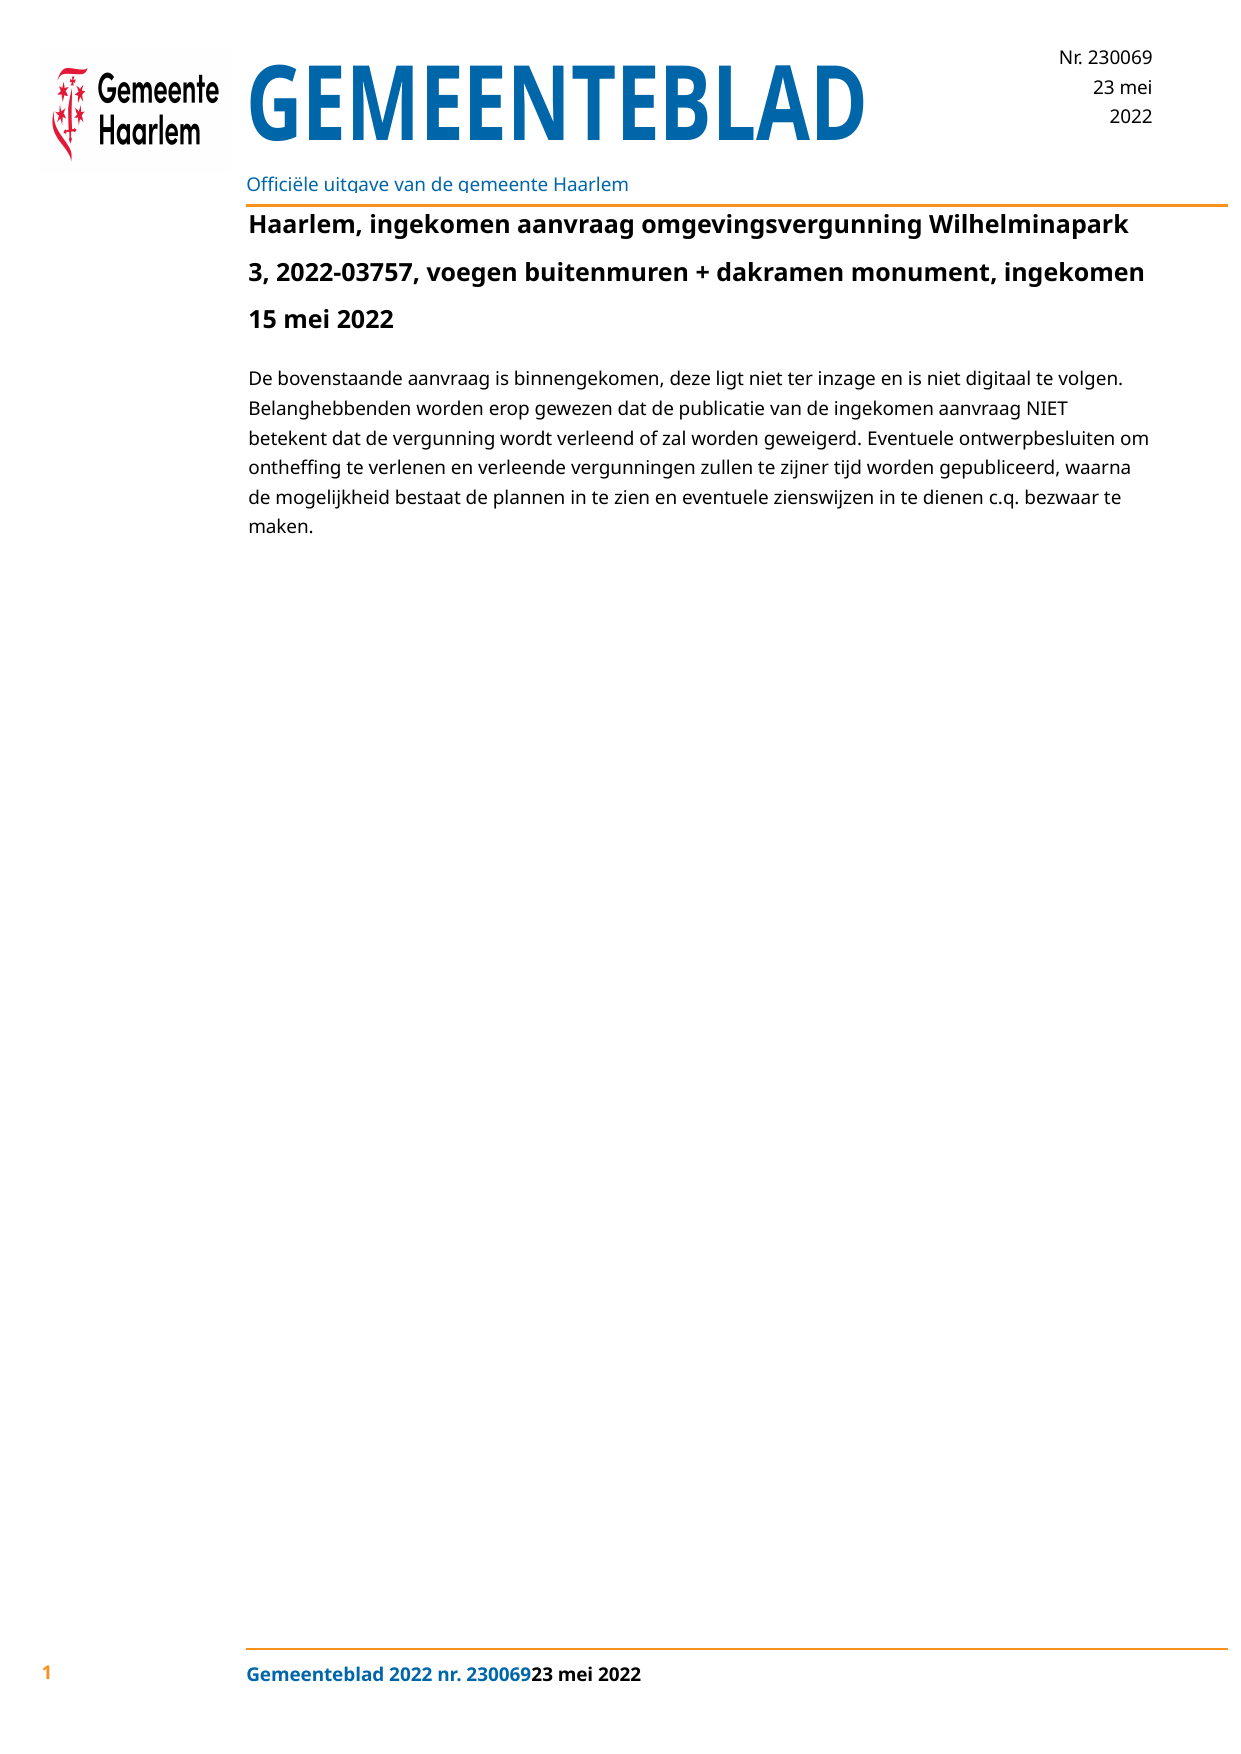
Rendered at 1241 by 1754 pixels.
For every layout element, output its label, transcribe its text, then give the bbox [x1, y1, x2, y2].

text De bovenstaande aanvraag is binnengekomen, deze ligt niet ter inzage en is niet digitaal te volgen. Belanghebbenden worden erop gewezen dat de publicatie van de ingekomen aanvraag NIET betekent dat de vergunning wordt verleend of zal worden geweigerd. Eventuele ontwerpbesluiten om ontheffing te verlenen en verleende vergunningen zullen te zijner tijd worden gepubliceerd, waarna de mogelijkheid bestaat de plannen in te zien en eventuele zienswijzen in te dienen c.q. bezwaar te maken. [248, 366, 1152, 539]
text Haarlem, ingekomen aanvraag omgevingsvergunning Wilhelminapark 3, 2022-03757, voegen buitenmuren + dakramen monument, ingekomen 15 mei 2022 [248, 207, 1152, 336]
picture [41, 47, 231, 172]
